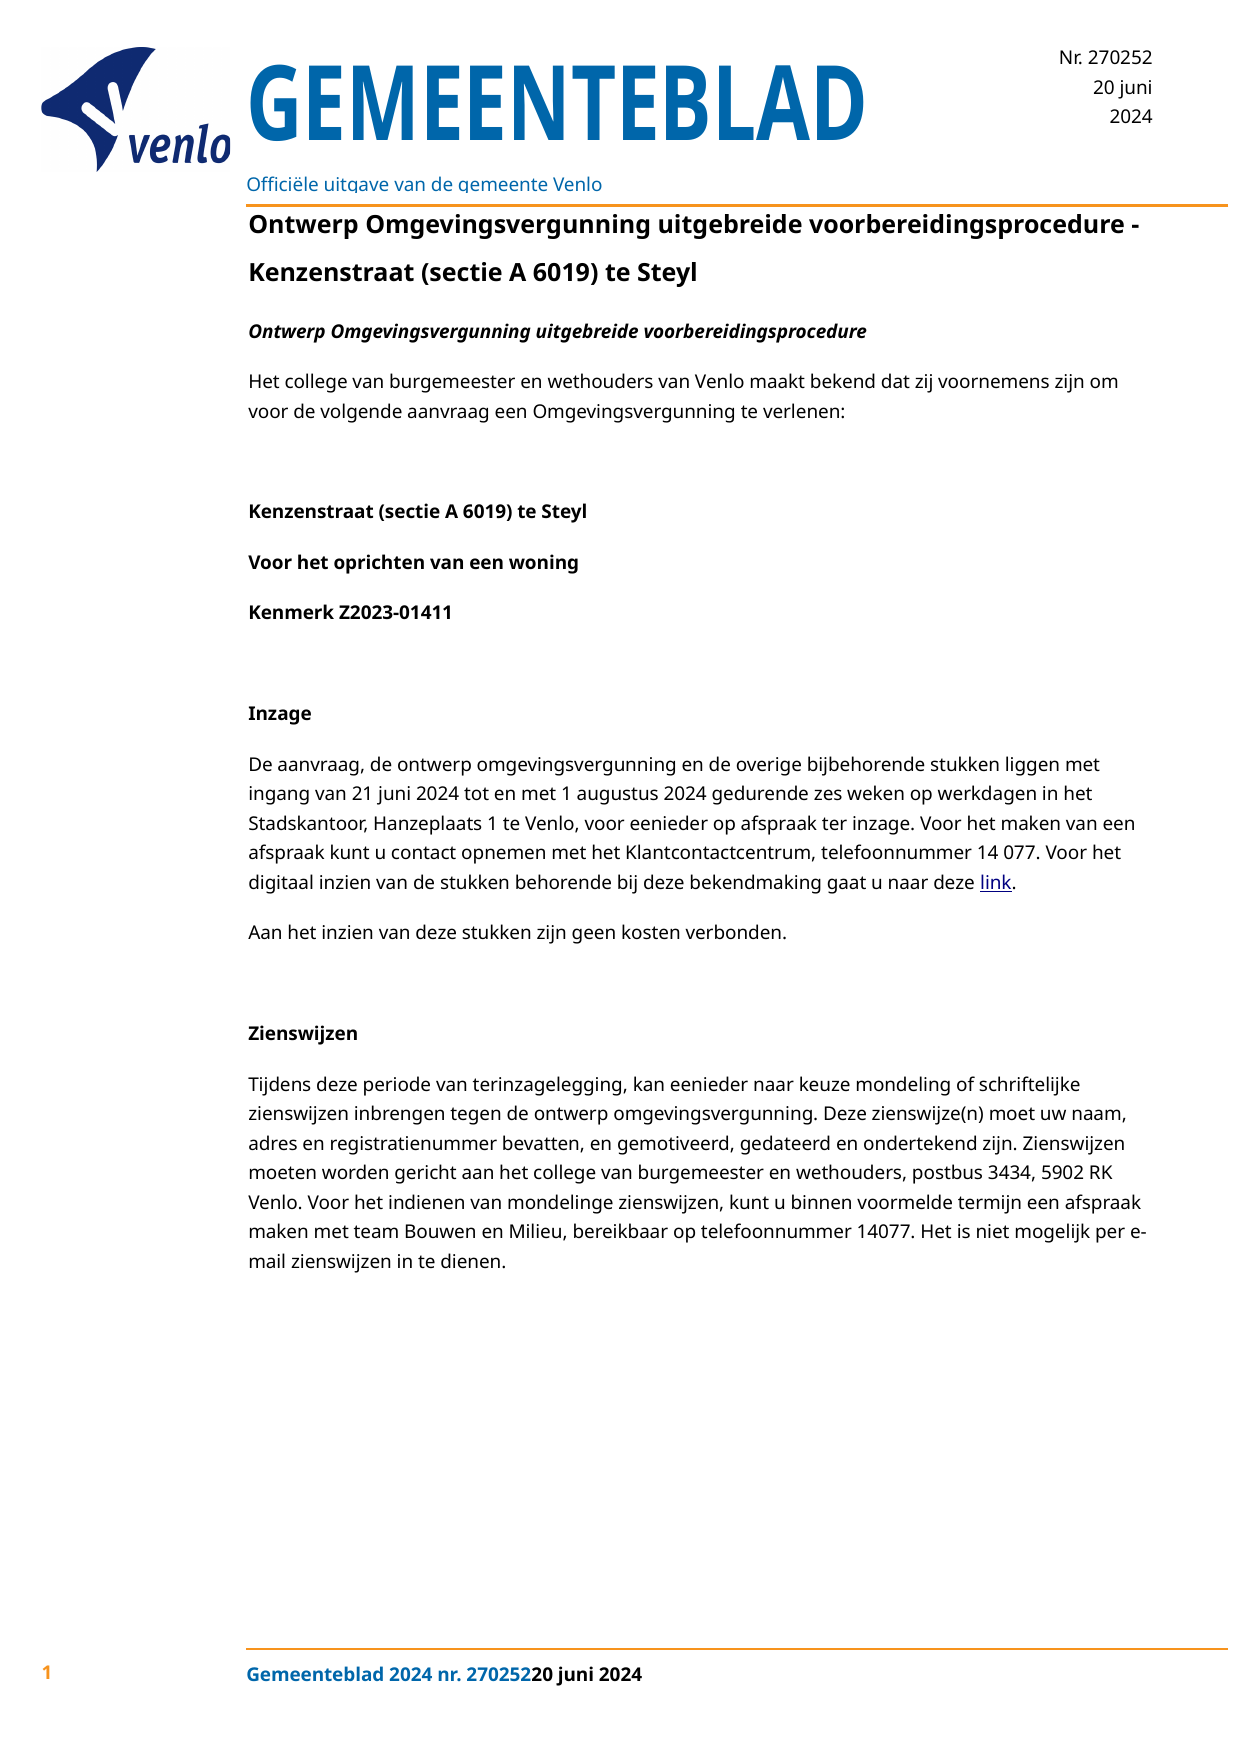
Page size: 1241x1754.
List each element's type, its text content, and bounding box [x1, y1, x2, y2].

picture [41, 47, 231, 172]
text Tijdens deze periode van terinzagelegging, kan eenieder naar keuze mondeling of schriftelijke zienswijzen inbrengen tegen de ontwerp omgevingsvergunning. Deze zienswijze(n) moet uw naam, adres en registratienummer bevatten, en gemotiveerd, gedateerd en ondertekend zijn. Zienswijzen moeten worden gericht aan het college van burgemeester en wethouders, postbus 3434, 5902 RK Venlo. Voor het indienen van mondelinge zienswijzen, kunt u binnen voormelde termijn een afspraak maken met team Bouwen en Milieu, bereikbaar op telefoonnummer 14077. Het is niet mogelijk per e-mail zienswijzen in te dienen. [248, 1071, 1152, 1274]
text Ontwerp Omgevingsvergunning uitgebreide voorbereidingsprocedure [248, 318, 1152, 344]
text Aan het inzien van deze stukken zijn geen kosten verbonden. [248, 919, 1152, 945]
text De aanvraag, de ontwerp omgevingsvergunning en de overige bijbehorende stukken liggen met ingang van 21 juni 2024 tot en met 1 augustus 2024 gedurende zes weken op werkdagen in het Stadskantoor, Hanzeplaats 1 te Venlo, voor eenieder op afspraak ter inzage. Voor het maken van een afspraak kunt u contact opnemen met het Klantcontactcentrum, telefoonnummer 14 077. Voor het digitaal inzien van de stukken behorende bij deze bekendmaking gaat u naar deze link. [248, 751, 1152, 895]
text Kenzenstraat (sectie A 6019) te Steyl [248, 499, 1152, 524]
text Ontwerp Omgevingsvergunning uitgebreide voorbereidingsprocedure - Kenzenstraat (sectie A 6019) te Steyl [248, 207, 1152, 288]
text Voor het oprichten van een woning [248, 549, 1152, 575]
text Kenmerk Z2023-01411 [248, 599, 1152, 625]
text Inzage [248, 700, 1152, 726]
text Het college van burgemeester en wethouders van Venlo maakt bekend dat zij voornemens zijn om voor de volgende aanvraag een Omgevingsvergunning te verlenen: [248, 368, 1152, 424]
text Zienswijzen [248, 1020, 1152, 1046]
